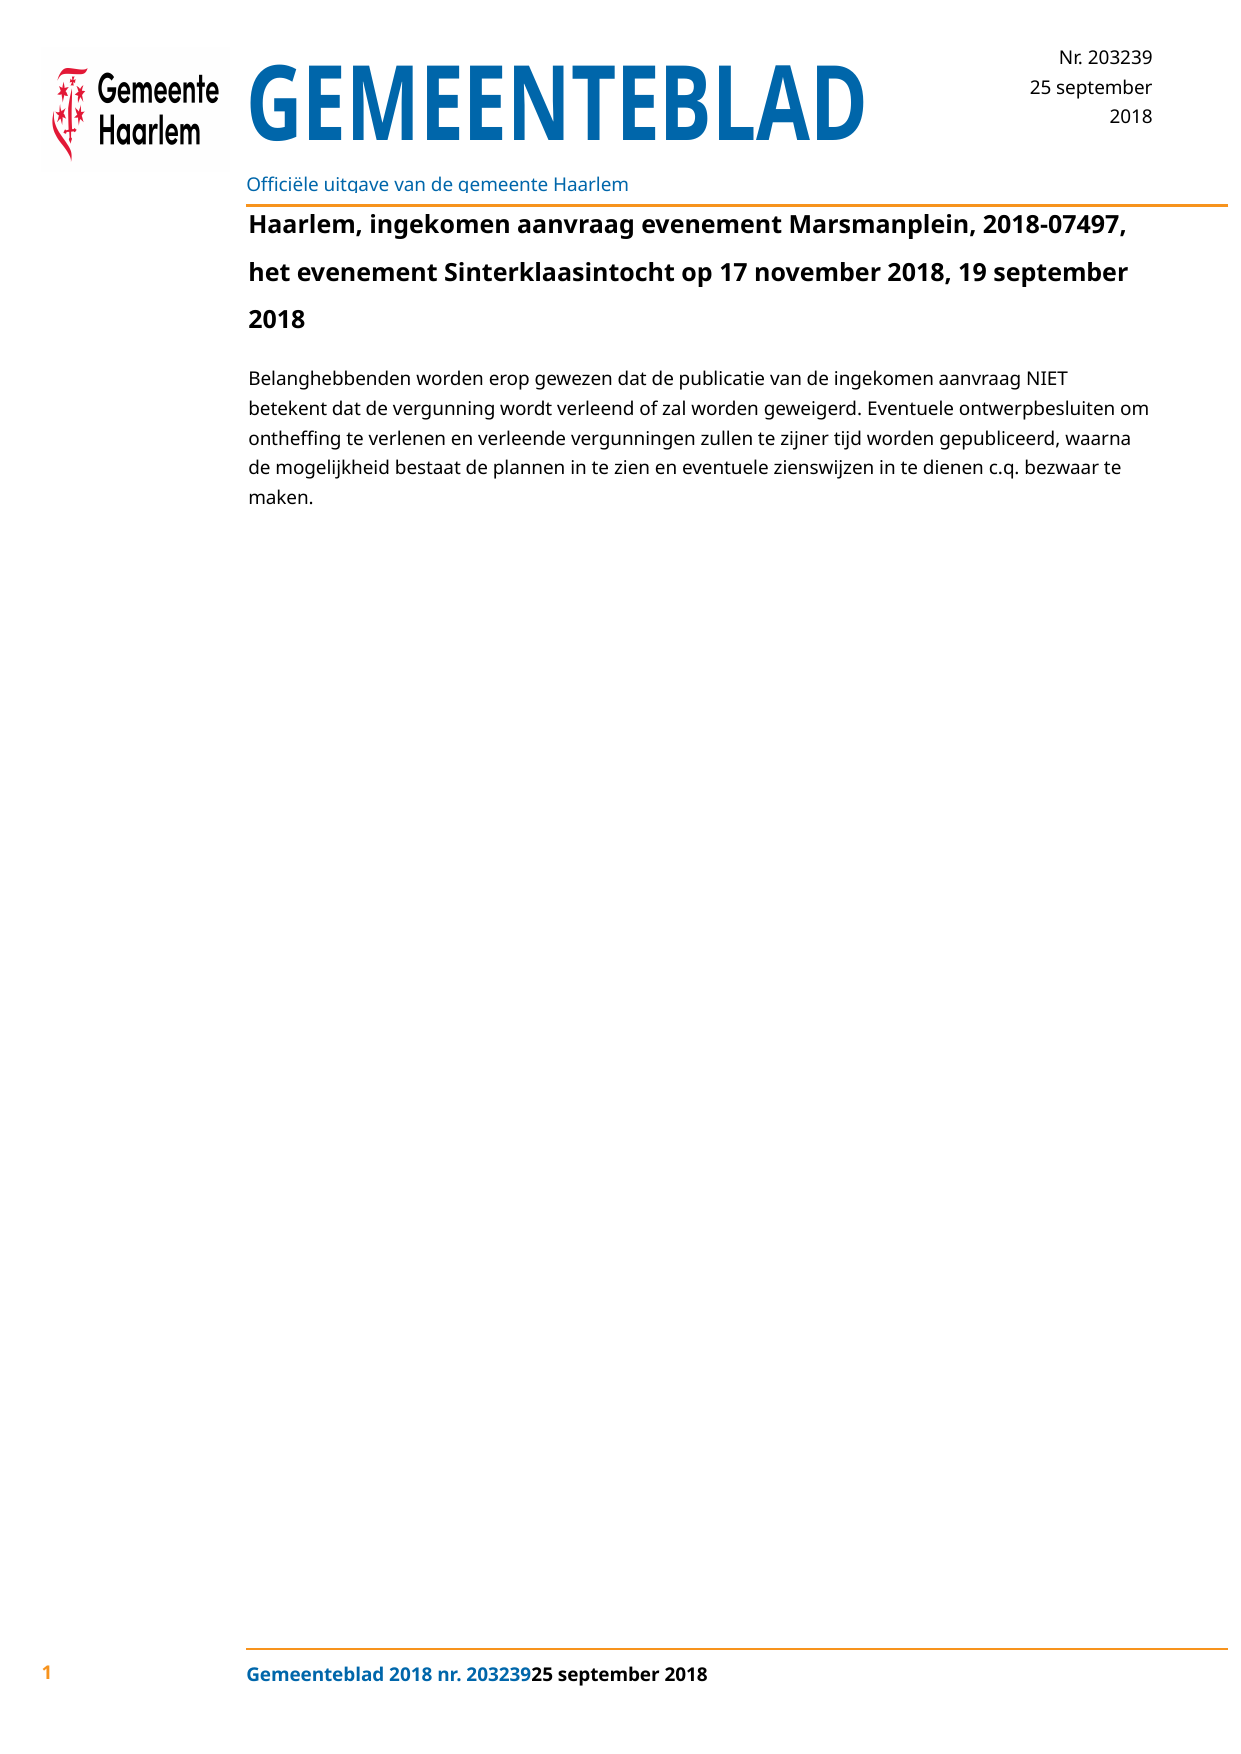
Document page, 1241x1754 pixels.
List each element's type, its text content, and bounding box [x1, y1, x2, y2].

text Haarlem, ingekomen aanvraag evenement Marsmanplein, 2018-07497, het evenement Sinterklaasintocht op 17 november 2018, 19 september 2018 [248, 207, 1152, 336]
text Belanghebbenden worden erop gewezen dat de publicatie van de ingekomen aanvraag NIET betekent dat de vergunning wordt verleend of zal worden geweigerd. Eventuele ontwerpbesluiten om ontheffing te verlenen en verleende vergunningen zullen te zijner tijd worden gepubliceerd, waarna de mogelijkheid bestaat de plannen in te zien en eventuele zienswijzen in te dienen c.q. bezwaar te maken. [248, 366, 1152, 509]
picture [41, 47, 231, 172]
